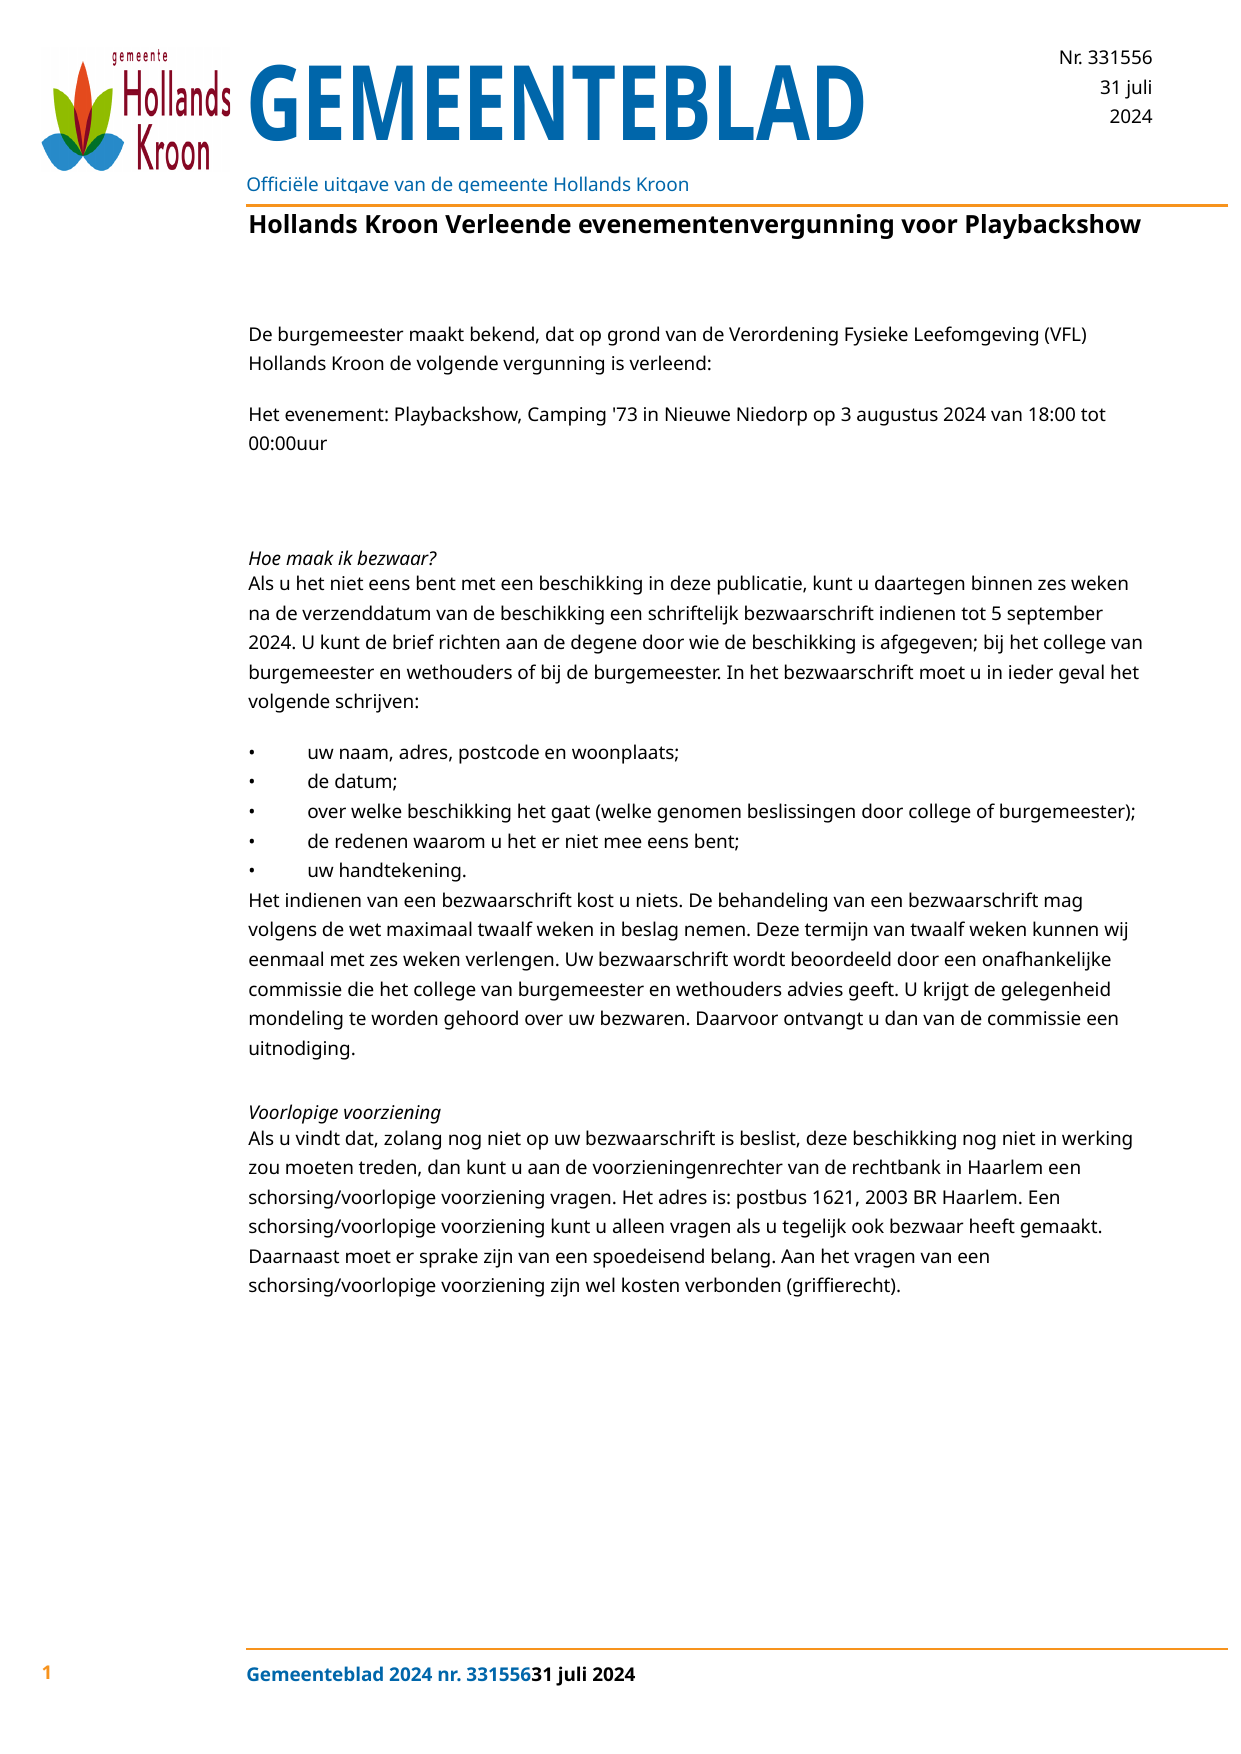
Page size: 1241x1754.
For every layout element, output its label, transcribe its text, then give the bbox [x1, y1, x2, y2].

text Hoe maak ik bezwaar? [248, 545, 1152, 570]
text Het evenement: Playbackshow, Camping '73 in Nieuwe Niedorp op 3 augustus 2024 van 18:00 tot 00:00uur [248, 401, 1152, 456]
text Hollands Kroon Verleende evenementenvergunning voor Playbackshow [248, 207, 1152, 241]
list uw handtekening. [248, 857, 1152, 883]
picture [41, 47, 231, 172]
text Voorlopige voorziening [248, 1099, 1152, 1125]
list over welke beschikking het gaat (welke genomen beslissingen door college of burgemeester); [248, 798, 1152, 824]
text Als u het niet eens bent met een beschikking in deze publicatie, kunt u daartegen binnen zes weken na de verzenddatum van de beschikking een schriftelijk bezwaarschrift indienen tot 5 september 2024. U kunt de brief richten aan de degene door wie de beschikking is afgegeven; bij het college van burgemeester en wethouders of bij de burgemeester. In het bezwaarschrift moet u in ieder geval het volgende schrijven: [248, 570, 1152, 714]
list de datum; [248, 769, 1152, 794]
text Als u vindt dat, zolang nog niet op uw bezwaarschrift is beslist, deze beschikking nog niet in werking zou moeten treden, dan kunt u aan de voorzieningenrechter van de rechtbank in Haarlem een schorsing/voorlopige voorziening vragen. Het adres is: postbus 1621, 2003 BR Haarlem. Een schorsing/voorlopige voorziening kunt u alleen vragen als u tegelijk ook bezwaar heeft gemaakt. Daarnaast moet er sprake zijn van een spoedeisend belang. Aan het vragen van een schorsing/voorlopige voorziening zijn wel kosten verbonden (griffierecht). [248, 1125, 1152, 1298]
list de redenen waarom u het er niet mee eens bent; [248, 828, 1152, 854]
list uw naam, adres, postcode en woonplaats; [248, 739, 1152, 765]
text Het indienen van een bezwaarschrift kost u niets. De behandeling van een bezwaarschrift mag volgens de wet maximaal twaalf weken in beslag nemen. Deze termijn van twaalf weken kunnen wij eenmaal met zes weken verlengen. Uw bezwaarschrift wordt beoordeeld door een onafhankelijke commissie die het college van burgemeester en wethouders advies geeft. U krijgt de gelegenheid mondeling te worden gehoord over uw bezwaren. Daarvoor ontvangt u dan van de commissie een uitnodiging. [248, 887, 1152, 1061]
text De burgemeester maakt bekend, dat op grond van de Verordening Fysieke Leefomgeving (VFL) Hollands Kroon de volgende vergunning is verleend: [248, 321, 1152, 376]
